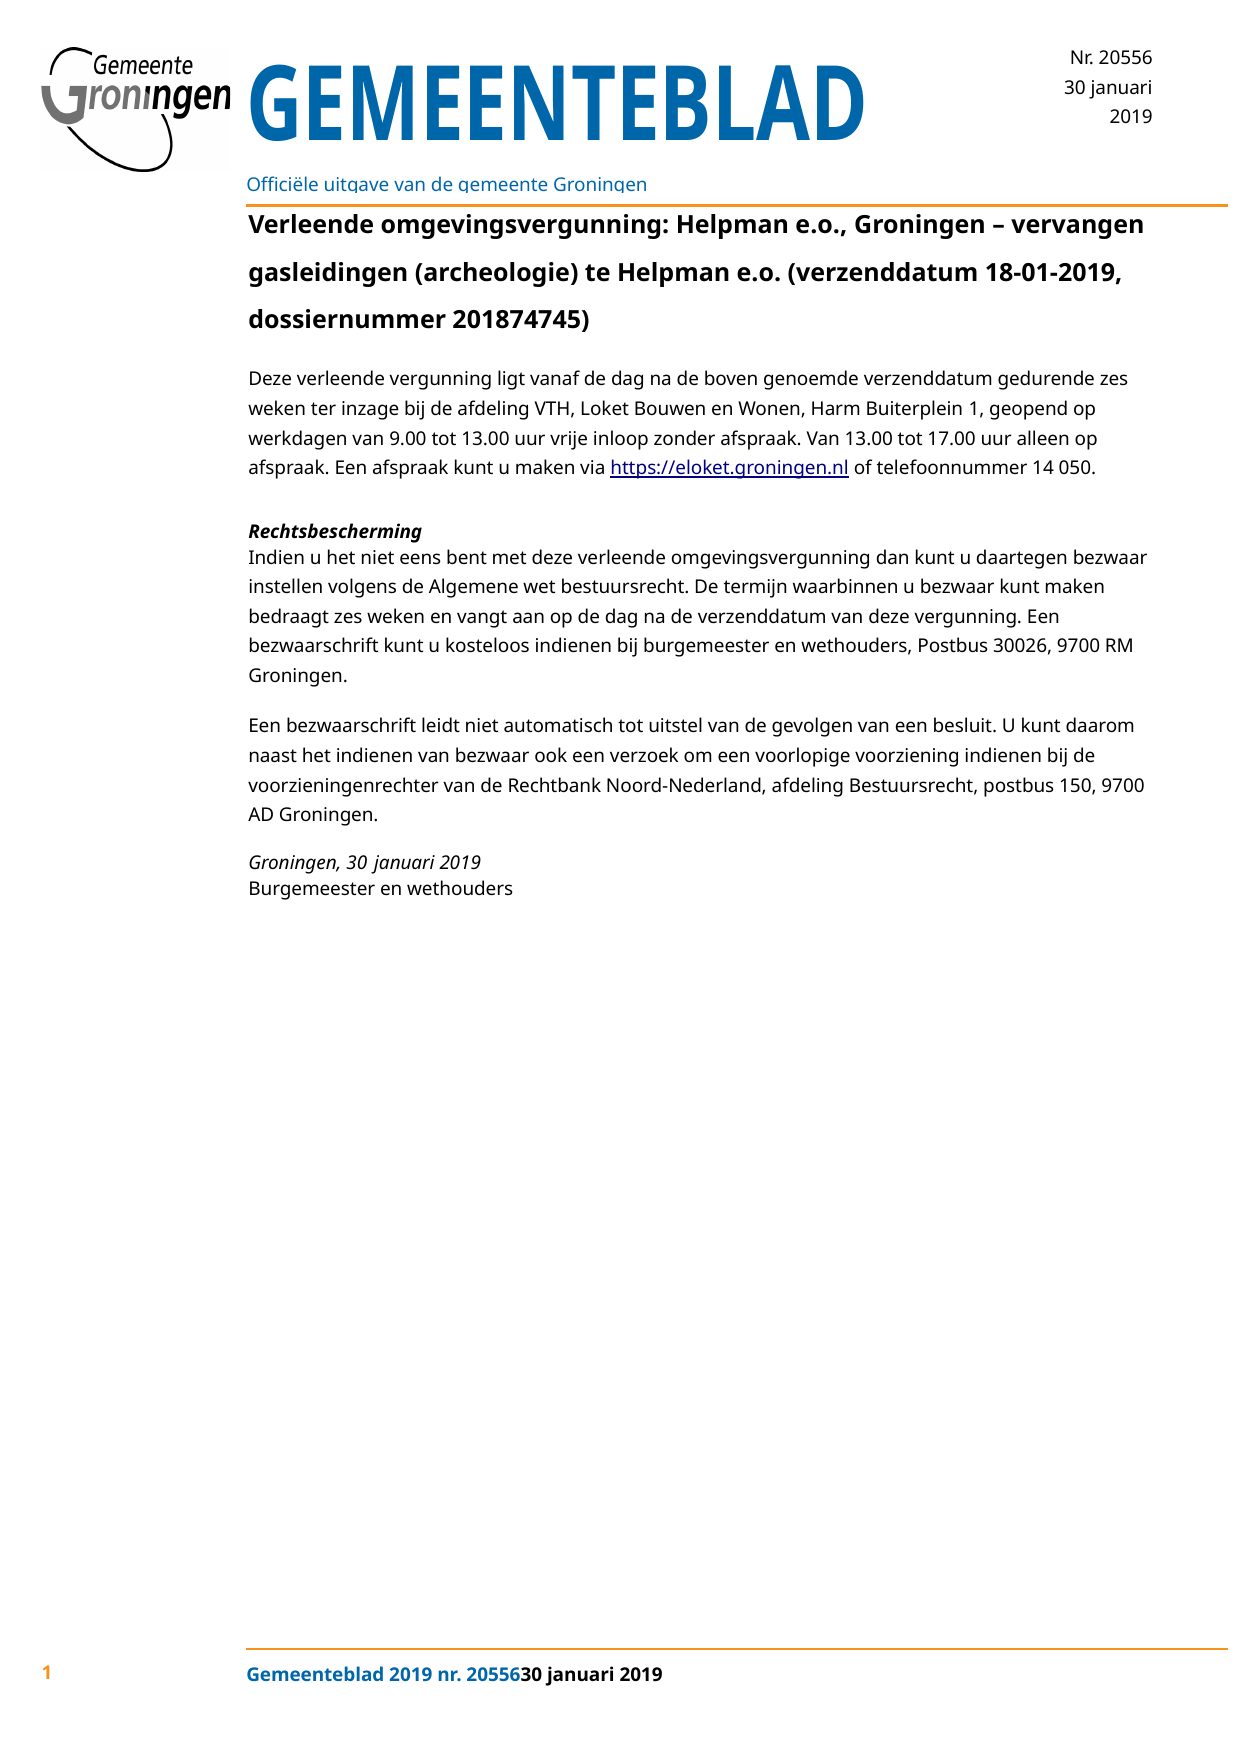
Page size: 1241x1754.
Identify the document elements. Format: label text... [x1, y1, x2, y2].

text Verleende omgevingsvergunning: Helpman e.o., Groningen – vervangen gasleidingen (archeologie) te Helpman e.o. (verzenddatum 18-01-2019, dossiernummer 201874745) [248, 207, 1152, 336]
text Indien u het niet eens bent met deze verleende omgevingsvergunning dan kunt u daartegen bezwaar instellen volgens de Algemene wet bestuursrecht. De termijn waarbinnen u bezwaar kunt maken bedraagt zes weken en vangt aan op de dag na de verzenddatum van deze vergunning. Een bezwaarschrift kunt u kosteloos indienen bij burgemeester en wethouders, Postbus 30026, 9700 RM Groningen. [248, 544, 1152, 688]
text Groningen, 30 januari 2019 [248, 849, 1152, 875]
text Een bezwaarschrift leidt niet automatisch tot uitstel van de gevolgen van een besluit. U kunt daarom naast het indienen van bezwaar ook een verzoek om een voorlopige voorziening indienen bij de voorzieningenrechter van de Rechtbank Noord-Nederland, afdeling Bestuursrecht, postbus 150, 9700 AD Groningen. [248, 713, 1152, 827]
text Deze verleende vergunning ligt vanaf de dag na de boven genoemde verzenddatum gedurende zes weken ter inzage bij de afdeling VTH, Loket Bouwen en Wonen, Harm Buiterplein 1, geopend op werkdagen van 9.00 tot 13.00 uur vrije inloop zonder afspraak. Van 13.00 tot 17.00 uur alleen op afspraak. Een afspraak kunt u maken via https://eloket.groningen.nl of telefoonnummer 14 050. [248, 366, 1152, 480]
picture [41, 47, 231, 172]
text Burgemeester en wethouders [248, 875, 1152, 901]
text Rechtsbescherming [248, 518, 1152, 544]
